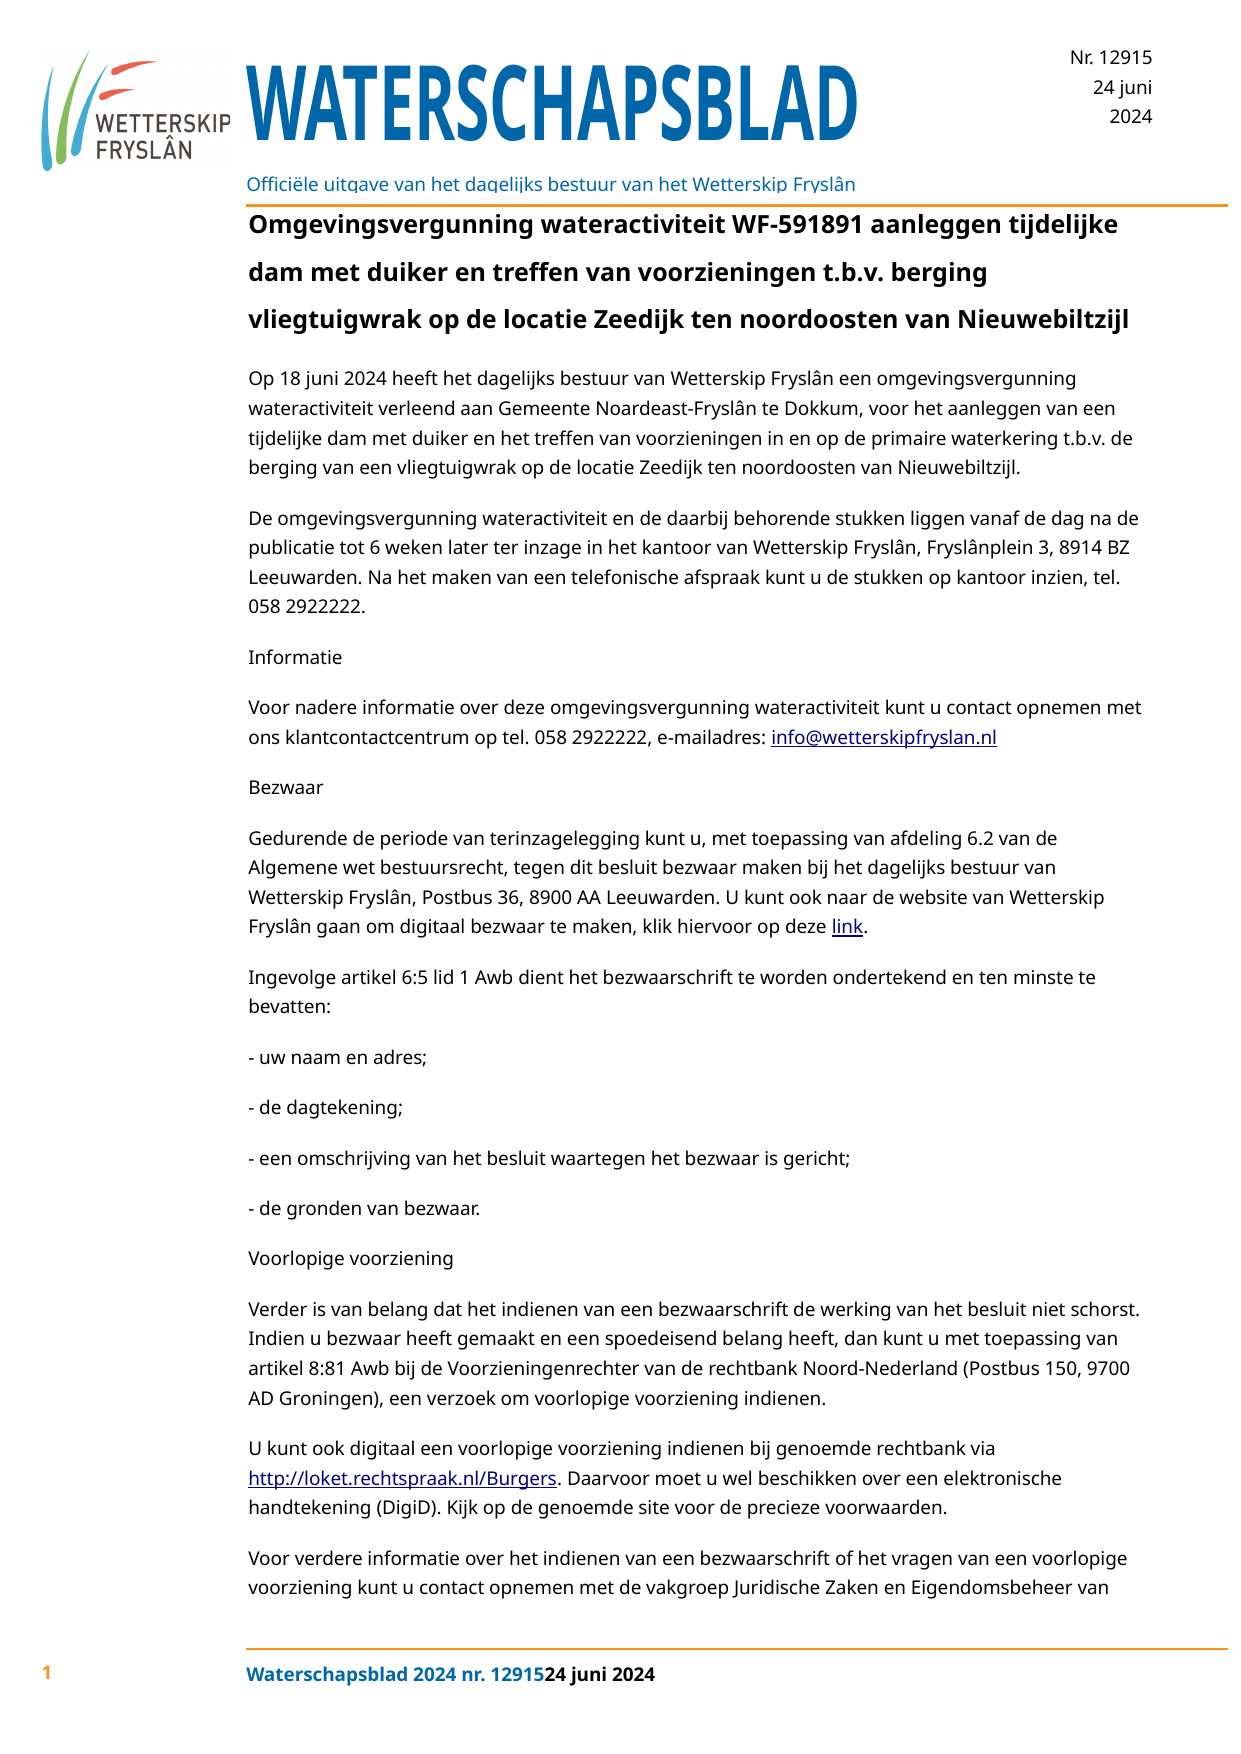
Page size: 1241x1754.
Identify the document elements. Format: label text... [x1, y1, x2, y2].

text Voor verdere informatie over het indienen van een bezwaarschrift of het vragen van een voorlopige voorziening kunt u contact opnemen met de vakgroep Juridische Zaken en Eigendomsbeheer van [248, 1545, 1152, 1600]
text - een omschrijving van het besluit waartegen het bezwaar is gericht; [248, 1145, 1152, 1170]
picture [41, 47, 231, 172]
text Verder is van belang dat het indienen van een bezwaarschrift de werking van het besluit niet schorst. Indien u bezwaar heeft gemaakt en een spoedeisend belang heeft, dan kunt u met toepassing van artikel 8:81 Awb bij de Voorzieningenrechter van de rechtbank Noord-Nederland (Postbus 150, 9700 AD Groningen), een verzoek om voorlopige voorziening indienen. [248, 1296, 1152, 1410]
text Op 18 juni 2024 heeft het dagelijks bestuur van Wetterskip Fryslân een omgevingsvergunning wateractiviteit verleend aan Gemeente Noardeast-Fryslân te Dokkum, voor het aanleggen van een tijdelijke dam met duiker en het treffen van voorzieningen in en op de primaire waterkering t.b.v. de berging van een vliegtuigwrak op de locatie Zeedijk ten noordoosten van Nieuwebiltzijl. [248, 366, 1152, 480]
text - de gronden van bezwaar. [248, 1195, 1152, 1221]
text Bezwaar [248, 774, 1152, 800]
text Omgevingsvergunning wateractiviteit WF-591891 aanleggen tijdelijke dam met duiker en treffen van voorzieningen t.b.v. berging vliegtuigwrak op de locatie Zeedijk ten noordoosten van Nieuwebiltzijl [248, 207, 1152, 336]
text Gedurende de periode van terinzagelegging kunt u, met toepassing van afdeling 6.2 van de Algemene wet bestuursrecht, tegen dit besluit bezwaar maken bij het dagelijks bestuur van Wetterskip Fryslân, Postbus 36, 8900 AA Leeuwarden. U kunt ook naar de website van Wetterskip Fryslân gaan om digitaal bezwaar te maken, klik hiervoor op deze link. [248, 825, 1152, 939]
text Voorlopige voorziening [248, 1246, 1152, 1271]
text Informatie [248, 644, 1152, 669]
text - uw naam en adres; [248, 1044, 1152, 1069]
text - de dagtekening; [248, 1094, 1152, 1120]
text Voor nadere informatie over deze omgevingsvergunning wateractiviteit kunt u contact opnemen met ons klantcontactcentrum op tel. 058 2922222, e-mailadres: info@wetterskipfryslan.nl [248, 694, 1152, 749]
text U kunt ook digitaal een voorlopige voorziening indienen bij genoemde rechtbank via http://loket.rechtspraak.nl/Burgers. Daarvoor moet u wel beschikken over een elektronische handtekening (DigiD). Kijk op de genoemde site voor de precieze voorwaarden. [248, 1435, 1152, 1520]
text De omgevingsvergunning wateractiviteit en de daarbij behorende stukken liggen vanaf de dag na de publicatie tot 6 weken later ter inzage in het kantoor van Wetterskip Fryslân, Fryslânplein 3, 8914 BZ Leeuwarden. Na het maken van een telefonische afspraak kunt u de stukken op kantoor inzien, tel. 058 2922222. [248, 505, 1152, 619]
text Ingevolge artikel 6:5 lid 1 Awb dient het bezwaarschrift te worden ondertekend en ten minste te bevatten: [248, 964, 1152, 1019]
